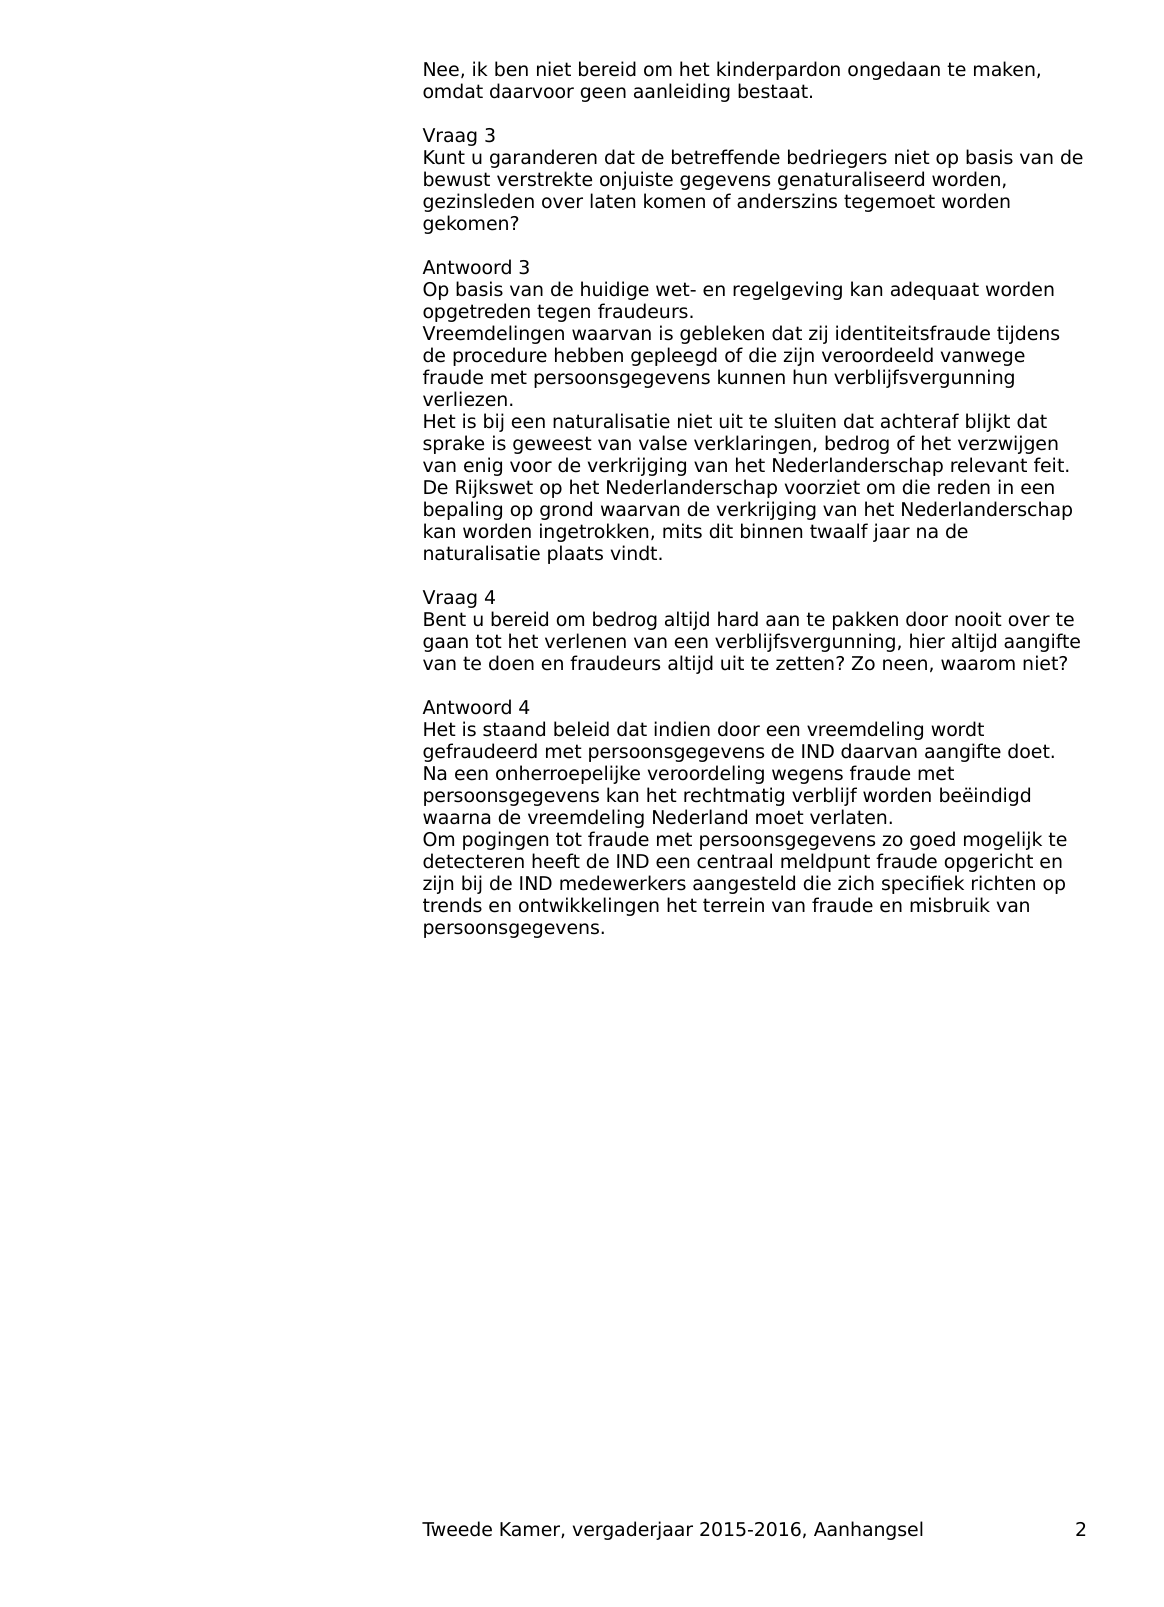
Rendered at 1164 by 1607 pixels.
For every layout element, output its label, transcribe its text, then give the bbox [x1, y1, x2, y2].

text Vreemdelingen waarvan is gebleken dat zij identiteitsfraude tijdens de procedure hebben gepleegd of die zijn veroordeeld vanwege fraude met persoonsgegevens kunnen hun verblijfsvergunning verliezen. [422, 323, 1087, 411]
text Bent u bereid om bedrog altijd hard aan te pakken door nooit over te gaan tot het verlenen van een verblijfsvergunning, hier altijd aangifte van te doen en fraudeurs altijd uit te zetten? Zo neen, waarom niet? [422, 609, 1087, 675]
text Het is staand beleid dat indien door een vreemdeling wordt gefraudeerd met persoonsgegevens de IND daarvan aangifte doet. Na een onherroepelijke veroordeling wegens fraude met persoonsgegevens kan het rechtmatig verblijf worden beëindigd waarna de vreemdeling Nederland moet verlaten. [422, 719, 1087, 829]
text Op basis van de huidige wet- en regelgeving kan adequaat worden opgetreden tegen fraudeurs. [422, 279, 1087, 323]
text Antwoord 4 [422, 697, 1087, 719]
text Vraag 4 [422, 587, 1087, 609]
text Nee, ik ben niet bereid om het kinderpardon ongedaan te maken, omdat daarvoor geen aanleiding bestaat. [422, 59, 1087, 103]
text Het is bij een naturalisatie niet uit te sluiten dat achteraf blijkt dat sprake is geweest van valse verklaringen, bedrog of het verzwijgen van enig voor de verkrijging van het Nederlanderschap relevant feit. De Rijkswet op het Nederlanderschap voorziet om die reden in een bepaling op grond waarvan de verkrijging van het Nederlanderschap kan worden ingetrokken, mits dit binnen twaalf jaar na de naturalisatie plaats vindt. [422, 411, 1087, 565]
text Kunt u garanderen dat de betreffende bedriegers niet op basis van de bewust verstrekte onjuiste gegevens genaturaliseerd worden, gezinsleden over laten komen of anderszins tegemoet worden gekomen? [422, 147, 1087, 235]
text Om pogingen tot fraude met persoonsgegevens zo goed mogelijk te detecteren heeft de IND een centraal meldpunt fraude opgericht en zijn bij de IND medewerkers aangesteld die zich specifiek richten op trends en ontwikkelingen het terrein van fraude en misbruik van persoonsgegevens. [422, 829, 1087, 939]
text Antwoord 3 [422, 257, 1087, 279]
text Vraag 3 [422, 125, 1087, 147]
